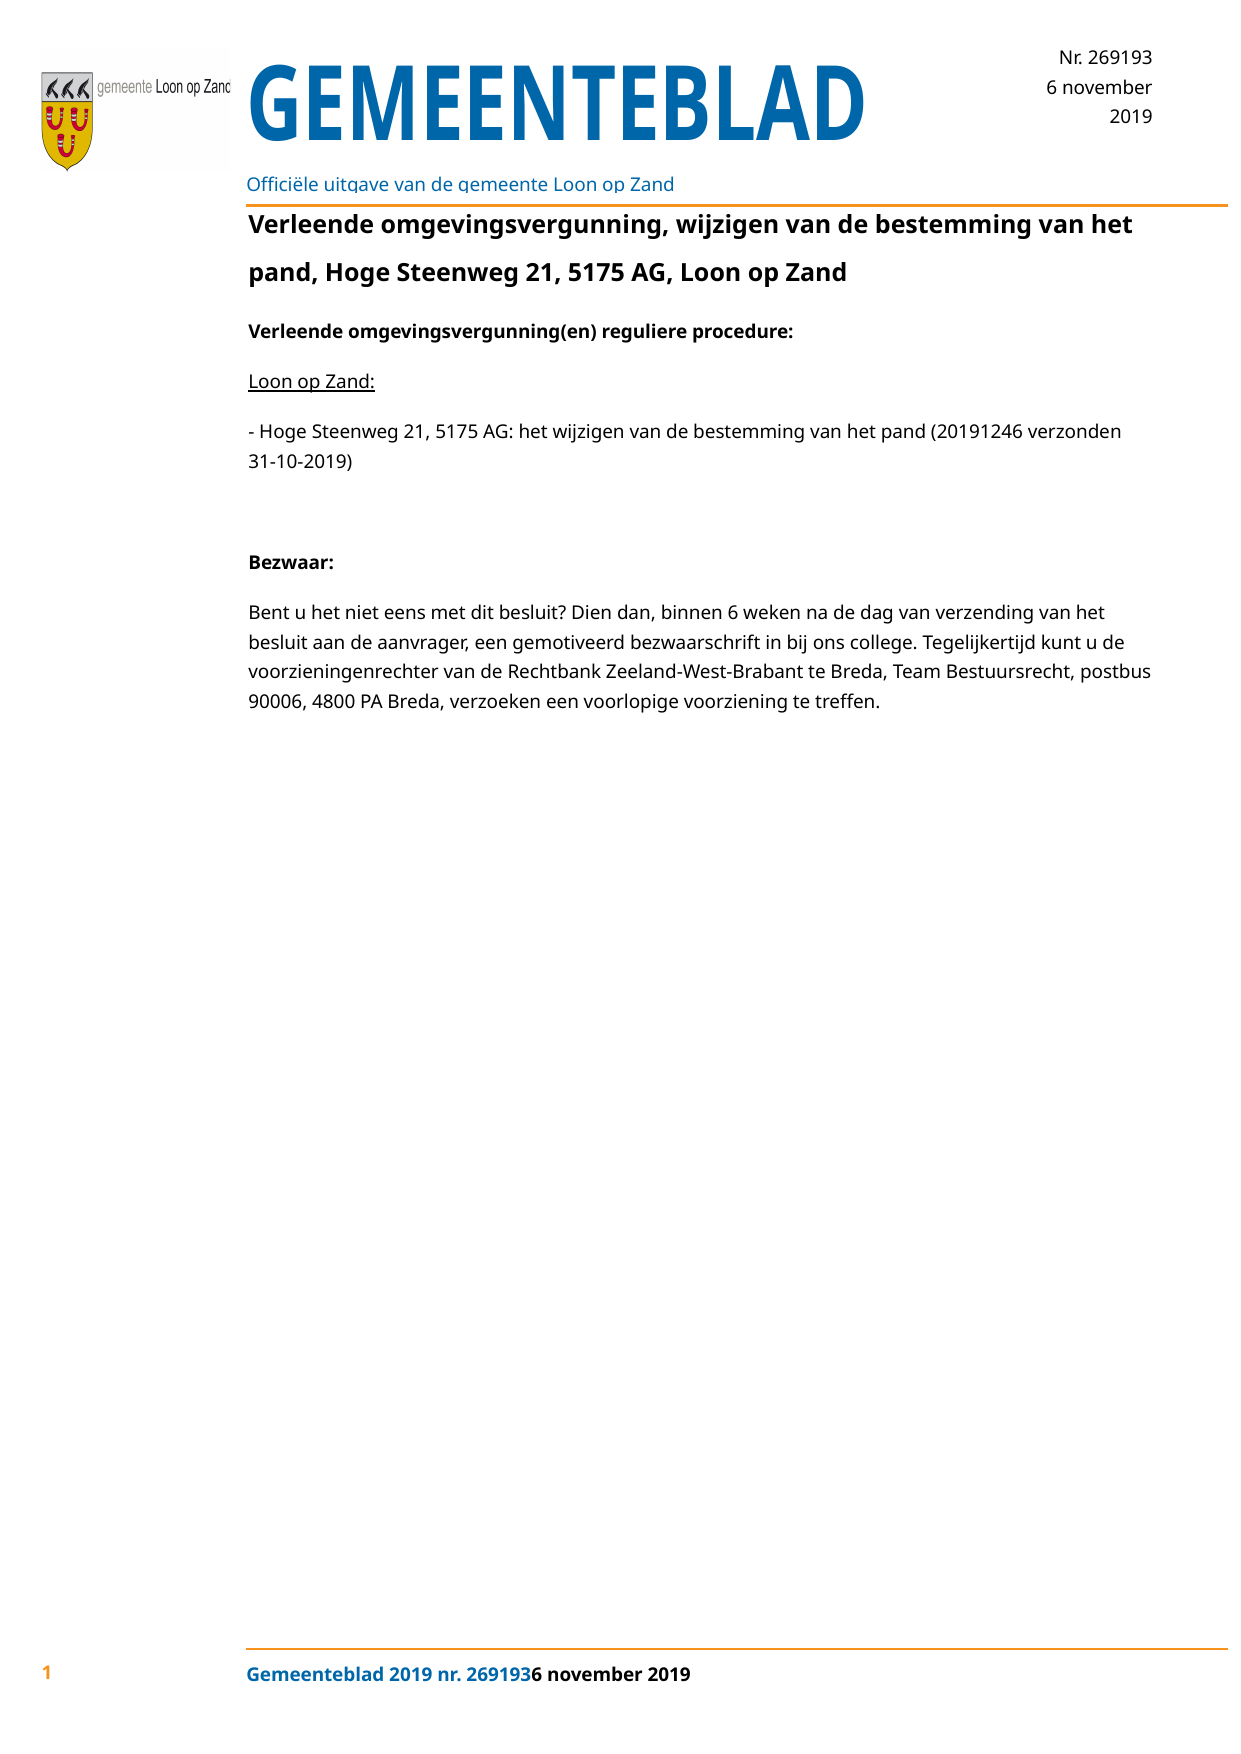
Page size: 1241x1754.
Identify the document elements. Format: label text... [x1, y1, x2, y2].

text Bezwaar: [248, 549, 1152, 575]
text Loon op Zand: [248, 368, 1152, 394]
text Verleende omgevingsvergunning(en) reguliere procedure: [248, 318, 1152, 344]
text Verleende omgevingsvergunning, wijzigen van de bestemming van het pand, Hoge Steenweg 21, 5175 AG, Loon op Zand [248, 207, 1152, 288]
text - Hoge Steenweg 21, 5175 AG: het wijzigen van de bestemming van het pand (20191246 verzonden 31-10-2019) [248, 419, 1152, 474]
text Bent u het niet eens met dit besluit? Dien dan, binnen 6 weken na de dag van verzending van het besluit aan de aanvrager, een gemotiveerd bezwaarschrift in bij ons college. Tegelijkertijd kunt u de voorzieningenrechter van de Rechtbank Zeeland-West-Brabant te Breda, Team Bestuursrecht, postbus 90006, 4800 PA Breda, verzoeken een voorlopige voorziening te treffen. [248, 599, 1152, 714]
picture [41, 47, 231, 172]
